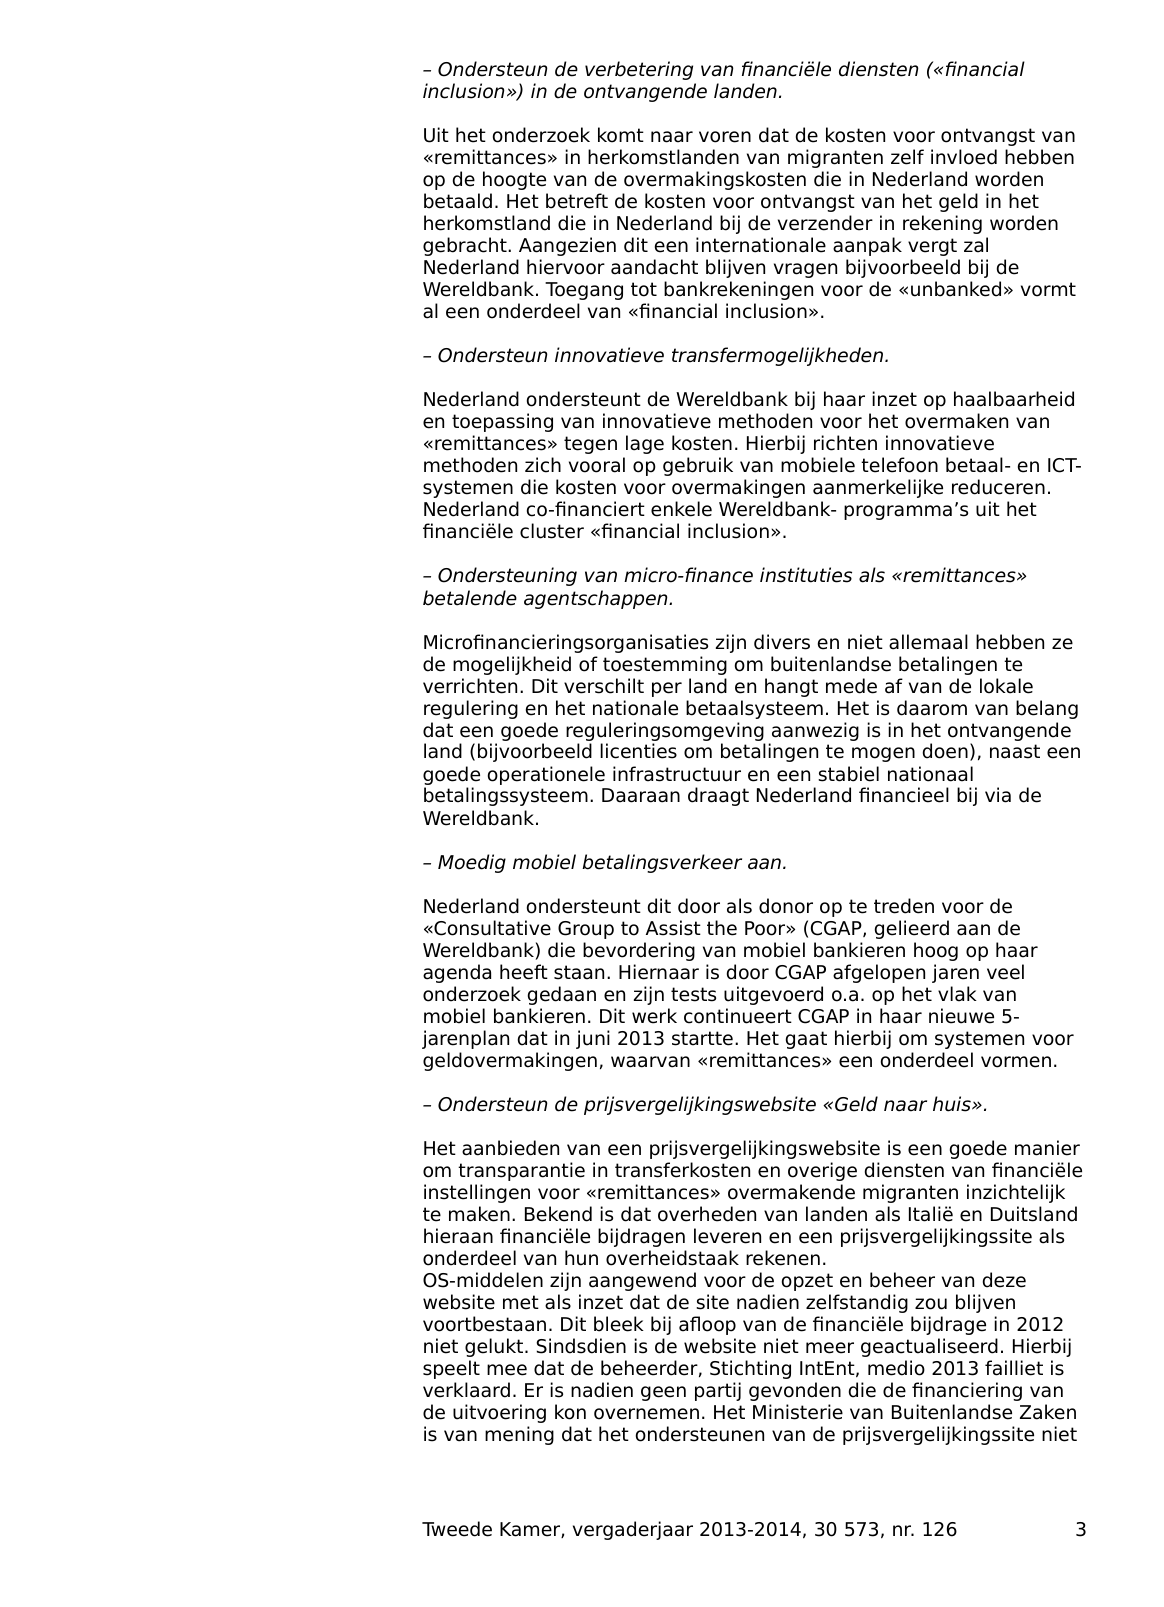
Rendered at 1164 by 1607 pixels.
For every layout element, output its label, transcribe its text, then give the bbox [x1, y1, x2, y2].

text Microfinancieringsorganisaties zijn divers en niet allemaal hebben ze de mogelijkheid of toestemming om buitenlandse betalingen te verrichten. Dit verschilt per land en hangt mede af van de lokale regulering en het nationale betaalsysteem. Het is daarom van belang dat een goede reguleringsomgeving aanwezig is in het ontvangende land (bijvoorbeeld licenties om betalingen te mogen doen), naast een goede operationele infrastructuur en een stabiel nationaal betalingssysteem. Daaraan draagt Nederland financieel bij via de Wereldbank. [422, 632, 1087, 829]
subtitle – Ondersteun de verbetering van financiële diensten («financial inclusion») in de ontvangende landen. [422, 59, 1087, 103]
text Uit het onderzoek komt naar voren dat de kosten voor ontvangst van «remittances» in herkomstlanden van migranten zelf invloed hebben op de hoogte van de overmakingskosten die in Nederland worden betaald. Het betreft de kosten voor ontvangst van het geld in het herkomstland die in Nederland bij de verzender in rekening worden gebracht. Aangezien dit een internationale aanpak vergt zal Nederland hiervoor aandacht blijven vragen bijvoorbeeld bij de Wereldbank. Toegang tot bankrekeningen voor de «unbanked» vormt al een onderdeel van «financial inclusion». [422, 125, 1087, 323]
subtitle – Ondersteun innovatieve transfermogelijkheden. [422, 345, 1087, 367]
subtitle – Ondersteun de prijsvergelijkingswebsite «Geld naar huis». [422, 1094, 1087, 1116]
text Nederland ondersteunt de Wereldbank bij haar inzet op haalbaarheid en toepassing van innovatieve methoden voor het overmaken van «remittances» tegen lage kosten. Hierbij richten innovatieve methoden zich vooral op gebruik van mobiele telefoon betaal- en ICT-systemen die kosten voor overmakingen aanmerkelijke reduceren. Nederland co-financiert enkele Wereldbank- programma’s uit het financiële cluster «financial inclusion». [422, 389, 1087, 543]
subtitle – Moedig mobiel betalingsverkeer aan. [422, 852, 1087, 873]
text OS-middelen zijn aangewend voor de opzet en beheer van deze website met als inzet dat de site nadien zelfstandig zou blijven voortbestaan. Dit bleek bij afloop van de financiële bijdrage in 2012 niet gelukt. Sindsdien is de website niet meer geactualiseerd. Hierbij speelt mee dat de beheerder, Stichting IntEnt, medio 2013 failliet is verklaard. Er is nadien geen partij gevonden die de financiering van de uitvoering kon overnemen. Het Ministerie van Buitenlandse Zaken is van mening dat het ondersteunen van de prijsvergelijkingssite niet [422, 1270, 1087, 1446]
text Het aanbieden van een prijsvergelijkingswebsite is een goede manier om transparantie in transferkosten en overige diensten van financiële instellingen voor «remittances» overmakende migranten inzichtelijk te maken. Bekend is dat overheden van landen als Italië en Duitsland hieraan financiële bijdragen leveren en een prijsvergelijkingssite als onderdeel van hun overheidstaak rekenen. [422, 1138, 1087, 1270]
text Nederland ondersteunt dit door als donor op te treden voor de «Consultative Group to Assist the Poor» (CGAP, gelieerd aan de Wereldbank) die bevordering van mobiel bankieren hoog op haar agenda heeft staan. Hiernaar is door CGAP afgelopen jaren veel onderzoek gedaan en zijn tests uitgevoerd o.a. op het vlak van mobiel bankieren. Dit werk continueert CGAP in haar nieuwe 5-jarenplan dat in juni 2013 startte. Het gaat hierbij om systemen voor geldovermakingen, waarvan «remittances» een onderdeel vormen. [422, 896, 1087, 1072]
subtitle – Ondersteuning van micro-finance instituties als «remittances» betalende agentschappen. [422, 565, 1087, 609]
